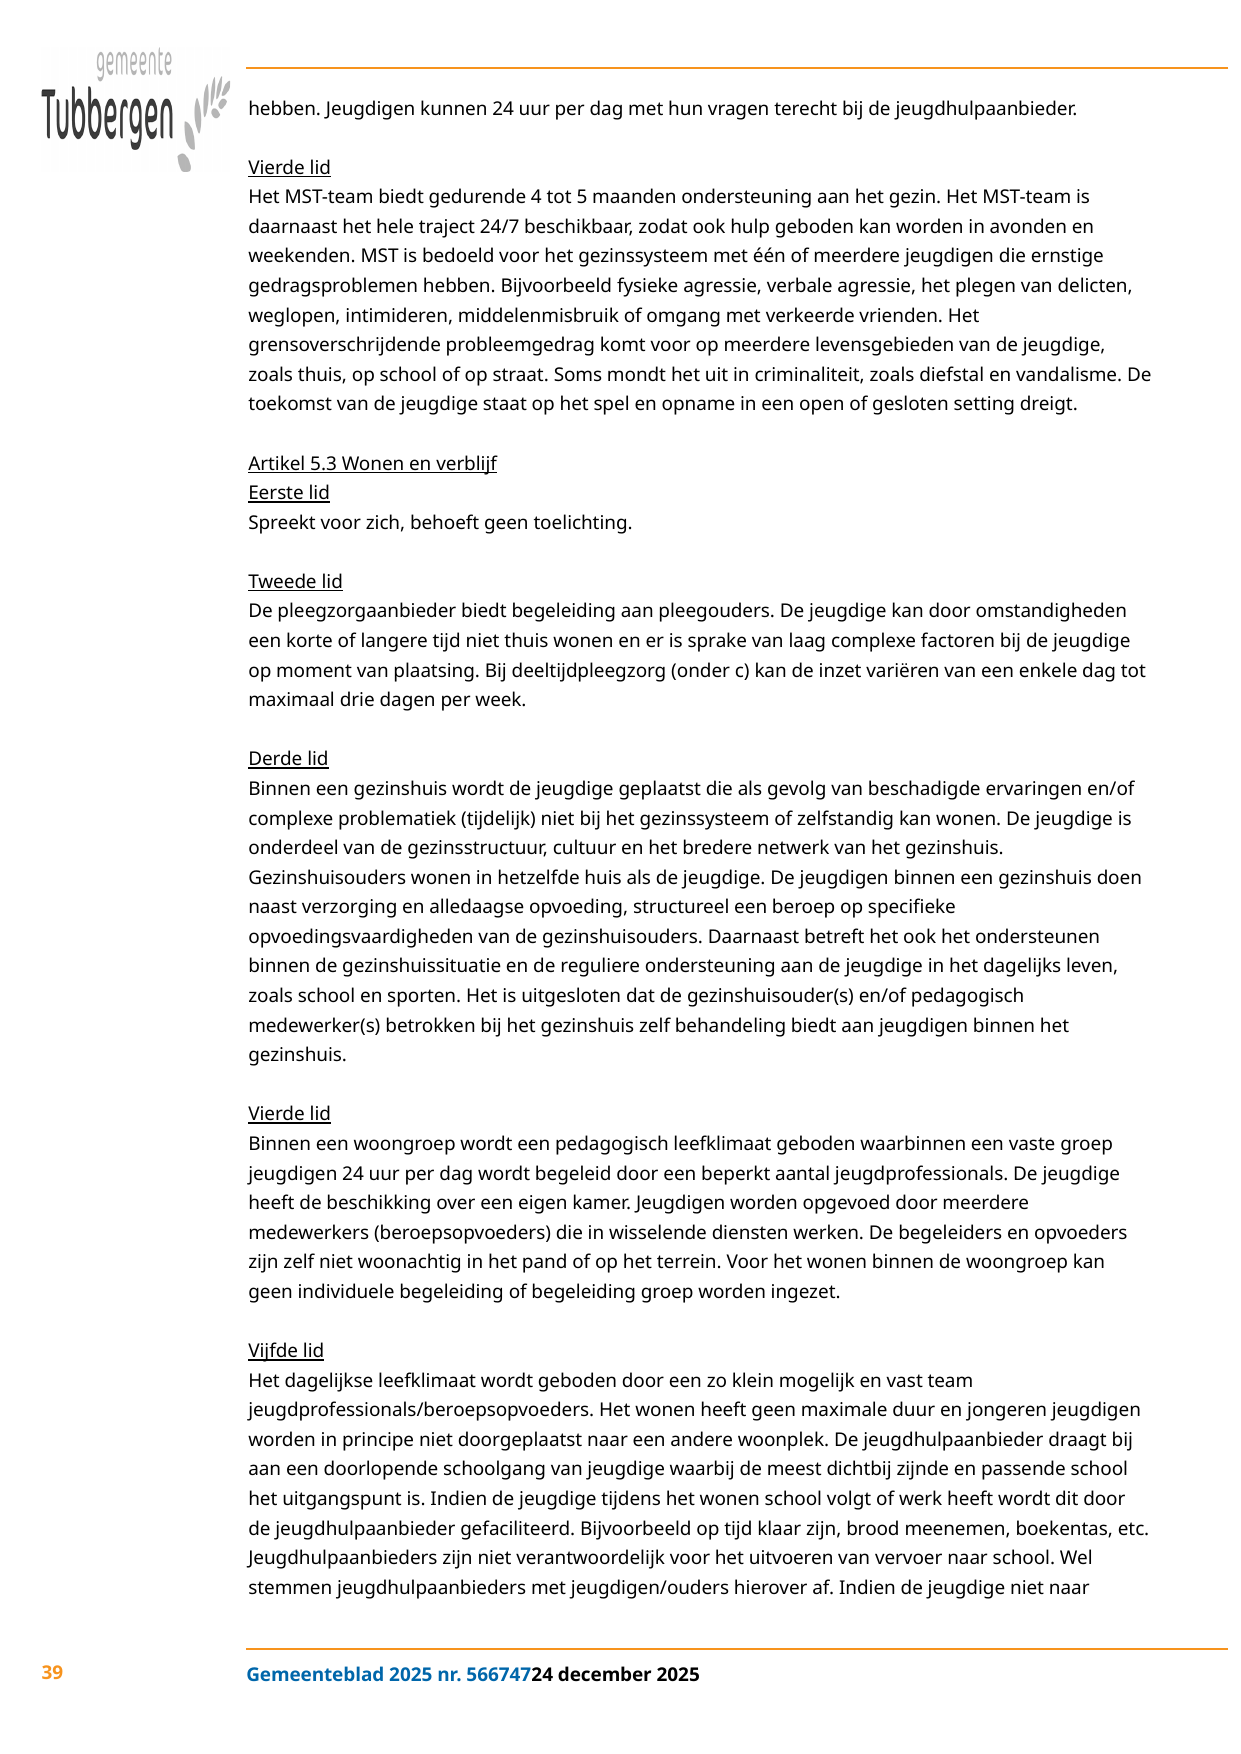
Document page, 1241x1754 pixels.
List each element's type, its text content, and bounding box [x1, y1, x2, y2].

text De pleegzorgaanbieder biedt begeleiding aan pleegouders. De jeugdige kan door omstandigheden een korte of langere tijd niet thuis wonen en er is sprake van laag complexe factoren bij de jeugdige op moment van plaatsing. Bij deeltijdpleegzorg (onder c) kan de inzet variëren van een enkele dag tot maximaal drie dagen per week. [248, 598, 1152, 712]
picture [41, 47, 231, 172]
text Derde lid [248, 746, 1152, 771]
text Artikel 5.3 Wonen en verblijf [248, 450, 1152, 476]
text Het MST-team biedt gedurende 4 tot 5 maanden ondersteuning aan het gezin. Het MST-team is daarnaast het hele traject 24/7 beschikbaar, zodat ook hulp geboden kan worden in avonden en weekenden. MST is bedoeld voor het gezinssysteem met één of meerdere jeugdigen die ernstige gedragsproblemen hebben. Bijvoorbeeld fysieke agressie, verbale agressie, het plegen van delicten, weglopen, intimideren, middelenmisbruik of omgang met verkeerde vrienden. Het grensoverschrijdende probleemgedrag komt voor op meerdere levensgebieden van de jeugdige, zoals thuis, op school of op straat. Soms mondt het uit in criminaliteit, zoals diefstal en vandalisme. De toekomst van de jeugdige staat op het spel en opname in een open of gesloten setting dreigt. [248, 183, 1152, 416]
text Het dagelijkse leefklimaat wordt geboden door een zo klein mogelijk en vast team jeugdprofessionals/beroepsopvoeders. Het wonen heeft geen maximale duur en jongeren jeugdigen worden in principe niet doorgeplaatst naar een andere woonplek. De jeugdhulpaanbieder draagt bij aan een doorlopende schoolgang van jeugdige waarbij de meest dichtbij zijnde en passende school het uitgangspunt is. Indien de jeugdige tijdens het wonen school volgt of werk heeft wordt dit door de jeugdhulpaanbieder gefaciliteerd. Bijvoorbeeld op tijd klaar zijn, brood meenemen, boekentas, etc. Jeugdhulpaanbieders zijn niet verantwoordelijk voor het uitvoeren van vervoer naar school. Wel stemmen jeugdhulpaanbieders met jeugdigen/ouders hierover af. Indien de jeugdige niet naar [248, 1367, 1152, 1600]
text Tweede lid [248, 568, 1152, 594]
text Binnen een woongroep wordt een pedagogisch leefklimaat geboden waarbinnen een vaste groep jeugdigen 24 uur per dag wordt begeleid door een beperkt aantal jeugdprofessionals. De jeugdige heeft de beschikking over een eigen kamer. Jeugdigen worden opgevoed door meerdere medewerkers (beroepsopvoeders) die in wisselende diensten werken. De begeleiders en opvoeders zijn zelf niet woonachtig in het pand of op het terrein. Voor het wonen binnen de woongroep kan geen individuele begeleiding of begeleiding groep worden ingezet. [248, 1130, 1152, 1304]
text Binnen een gezinshuis wordt de jeugdige geplaatst die als gevolg van beschadigde ervaringen en/of complexe problematiek (tijdelijk) niet bij het gezinssysteem of zelfstandig kan wonen. De jeugdige is onderdeel van de gezinsstructuur, cultuur en het bredere netwerk van het gezinshuis. Gezinshuisouders wonen in hetzelfde huis als de jeugdige. De jeugdigen binnen een gezinshuis doen naast verzorging en alledaagse opvoeding, structureel een beroep op specifieke opvoedingsvaardigheden van de gezinshuisouders. Daarnaast betreft het ook het ondersteunen binnen de gezinshuissituatie en de reguliere ondersteuning aan de jeugdige in het dagelijks leven, zoals school en sporten. Het is uitgesloten dat de gezinshuisouder(s) en/of pedagogisch medewerker(s) betrokken bij het gezinshuis zelf behandeling biedt aan jeugdigen binnen het gezinshuis. [248, 775, 1152, 1067]
text Vierde lid [248, 154, 1152, 180]
text Eerste lid [248, 479, 1152, 505]
text Vijfde lid [248, 1337, 1152, 1363]
text hebben. Jeugdigen kunnen 24 uur per dag met hun vragen terecht bij de jeugdhulpaanbieder. [248, 95, 1152, 121]
text Spreekt voor zich, behoeft geen toelichting. [248, 509, 1152, 535]
text Vierde lid [248, 1101, 1152, 1126]
